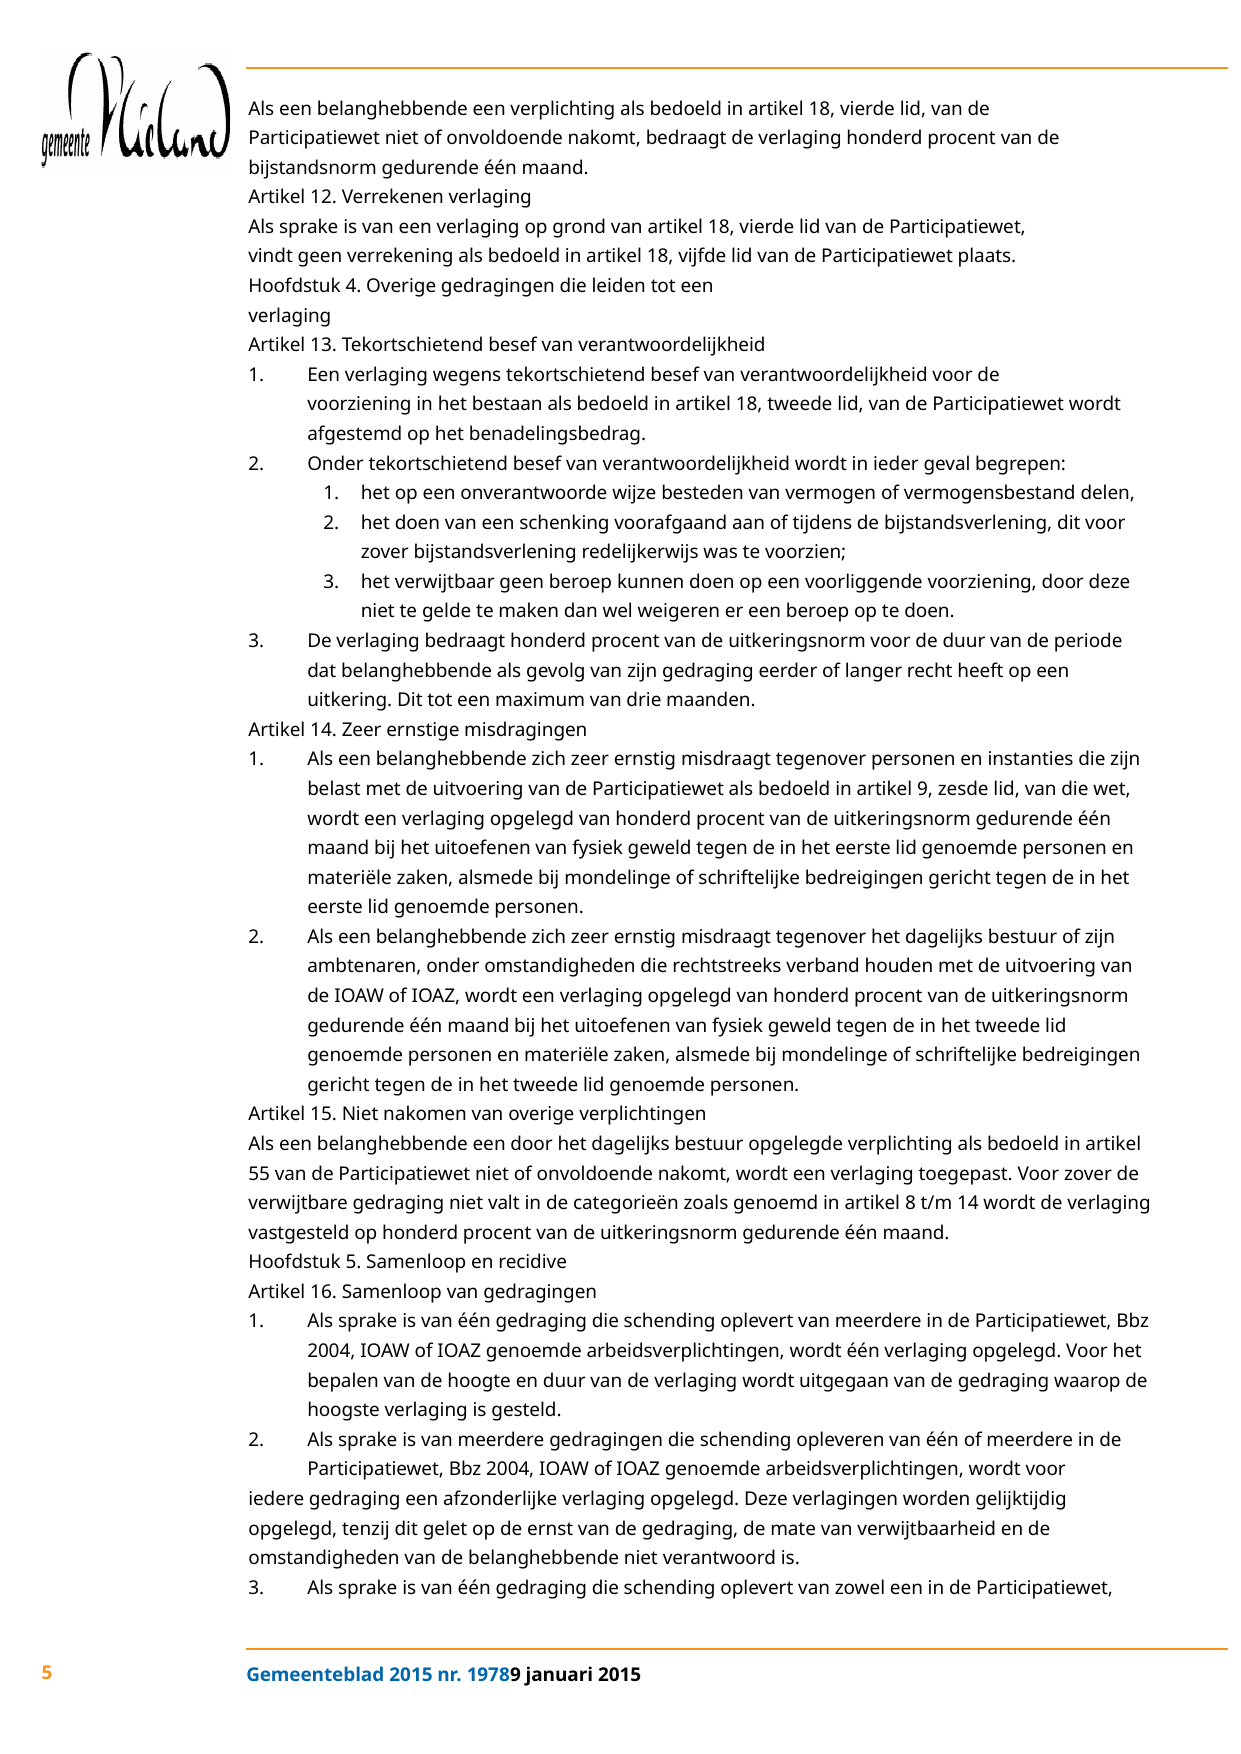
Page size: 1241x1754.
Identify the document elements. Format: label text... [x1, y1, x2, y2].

list niet te gelde te maken dan wel weigeren er een beroep op te doen. [323, 598, 1152, 623]
list het op een onverantwoorde wijze besteden van vermogen of vermogensbestand delen, [323, 479, 1152, 505]
list De verlaging bedraagt honderd procent van de uitkeringsnorm voor de duur van de periode [248, 627, 1152, 653]
picture [41, 47, 231, 172]
text Artikel 12. Verrekenen verlaging [248, 183, 1152, 209]
list Als sprake is van meerdere gedragingen die schending opleveren van één of meerdere in de Participatiewet, Bbz 2004, IOAW of IOAZ genoemde arbeidsverplichtingen, wordt voor [248, 1426, 1152, 1481]
list Een verlaging wegens tekortschietend besef van verantwoordelijkheid voor de [248, 361, 1152, 387]
list Onder tekortschietend besef van verantwoordelijkheid wordt in ieder geval begrepen: [248, 450, 1152, 476]
text Als sprake is van een verlaging op grond van artikel 18, vierde lid van de Participatiewet, [248, 213, 1152, 239]
text Hoofdstuk 4. Overige gedragingen die leiden tot een [248, 272, 1152, 298]
text Artikel 15. Niet nakomen van overige verplichtingen [248, 1101, 1152, 1126]
list voorziening in het bestaan als bedoeld in artikel 18, tweede lid, van de Participatiewet wordt [248, 391, 1152, 416]
text Artikel 13. Tekortschietend besef van verantwoordelijkheid [248, 331, 1152, 357]
text bijstandsnorm gedurende één maand. [248, 154, 1152, 180]
text Hoofdstuk 5. Samenloop en recidive [248, 1248, 1152, 1274]
text Als een belanghebbende een verplichting als bedoeld in artikel 18, vierde lid, van de [248, 95, 1152, 121]
text Participatiewet niet of onvoldoende nakomt, bedraagt de verlaging honderd procent van de [248, 124, 1152, 150]
text Artikel 16. Samenloop van gedragingen [248, 1278, 1152, 1304]
list Als sprake is van één gedraging die schending oplevert van zowel een in de Participatiewet, [248, 1574, 1152, 1600]
list dat belanghebbende als gevolg van zijn gedraging eerder of langer recht heeft op een [248, 657, 1152, 683]
text vindt geen verrekening als bedoeld in artikel 18, vijfde lid van de Participatiewet plaats. [248, 243, 1152, 268]
text verlaging [248, 302, 1152, 328]
list afgestemd op het benadelingsbedrag. [248, 420, 1152, 446]
list Als een belanghebbende zich zeer ernstig misdraagt tegenover het dagelijks bestuur of zijn ambtenaren, onder omstandigheden die rechtstreeks verband houden met de uitvoering van de IOAW of IOAZ, wordt een verlaging opgelegd van honderd procent van de uitkeringsnorm gedurende één maand bij het uitoefenen van fysiek geweld tegen de in het tweede lid genoemde personen en materiële zaken, alsmede bij mondelinge of schriftelijke bedreigingen gericht tegen de in het tweede lid genoemde personen. [248, 923, 1152, 1097]
list het doen van een schenking voorafgaand aan of tijdens de bijstandsverlening, dit voor zover bijstandsverlening redelijkerwijs was te voorzien; [323, 509, 1152, 564]
list het verwijtbaar geen beroep kunnen doen op een voorliggende voorziening, door deze [323, 568, 1152, 594]
text Artikel 14. Zeer ernstige misdragingen [248, 716, 1152, 742]
list uitkering. Dit tot een maximum van drie maanden. [248, 686, 1152, 712]
text Als een belanghebbende een door het dagelijks bestuur opgelegde verplichting als bedoeld in artikel 55 van de Participatiewet niet of onvoldoende nakomt, wordt een verlaging toegepast. Voor zover de verwijtbare gedraging niet valt in de categorieën zoals genoemd in artikel 8 t/m 14 wordt de verlaging vastgesteld op honderd procent van de uitkeringsnorm gedurende één maand. [248, 1130, 1152, 1245]
list Als sprake is van één gedraging die schending oplevert van meerdere in de Participatiewet, Bbz 2004, IOAW of IOAZ genoemde arbeidsverplichtingen, wordt één verlaging opgelegd. Voor het bepalen van de hoogte en duur van de verlaging wordt uitgegaan van de gedraging waarop de hoogste verlaging is gesteld. [248, 1308, 1152, 1422]
text iedere gedraging een afzonderlijke verlaging opgelegd. Deze verlagingen worden gelijktijdig opgelegd, tenzij dit gelet op de ernst van de gedraging, de mate van verwijtbaarheid en de omstandigheden van de belanghebbende niet verantwoord is. [248, 1485, 1152, 1570]
list Als een belanghebbende zich zeer ernstig misdraagt tegenover personen en instanties die zijn belast met de uitvoering van de Participatiewet als bedoeld in artikel 9, zesde lid, van die wet, wordt een verlaging opgelegd van honderd procent van de uitkeringsnorm gedurende één maand bij het uitoefenen van fysiek geweld tegen de in het eerste lid genoemde personen en materiële zaken, alsmede bij mondelinge of schriftelijke bedreigingen gericht tegen de in het eerste lid genoemde personen. [248, 746, 1152, 919]
